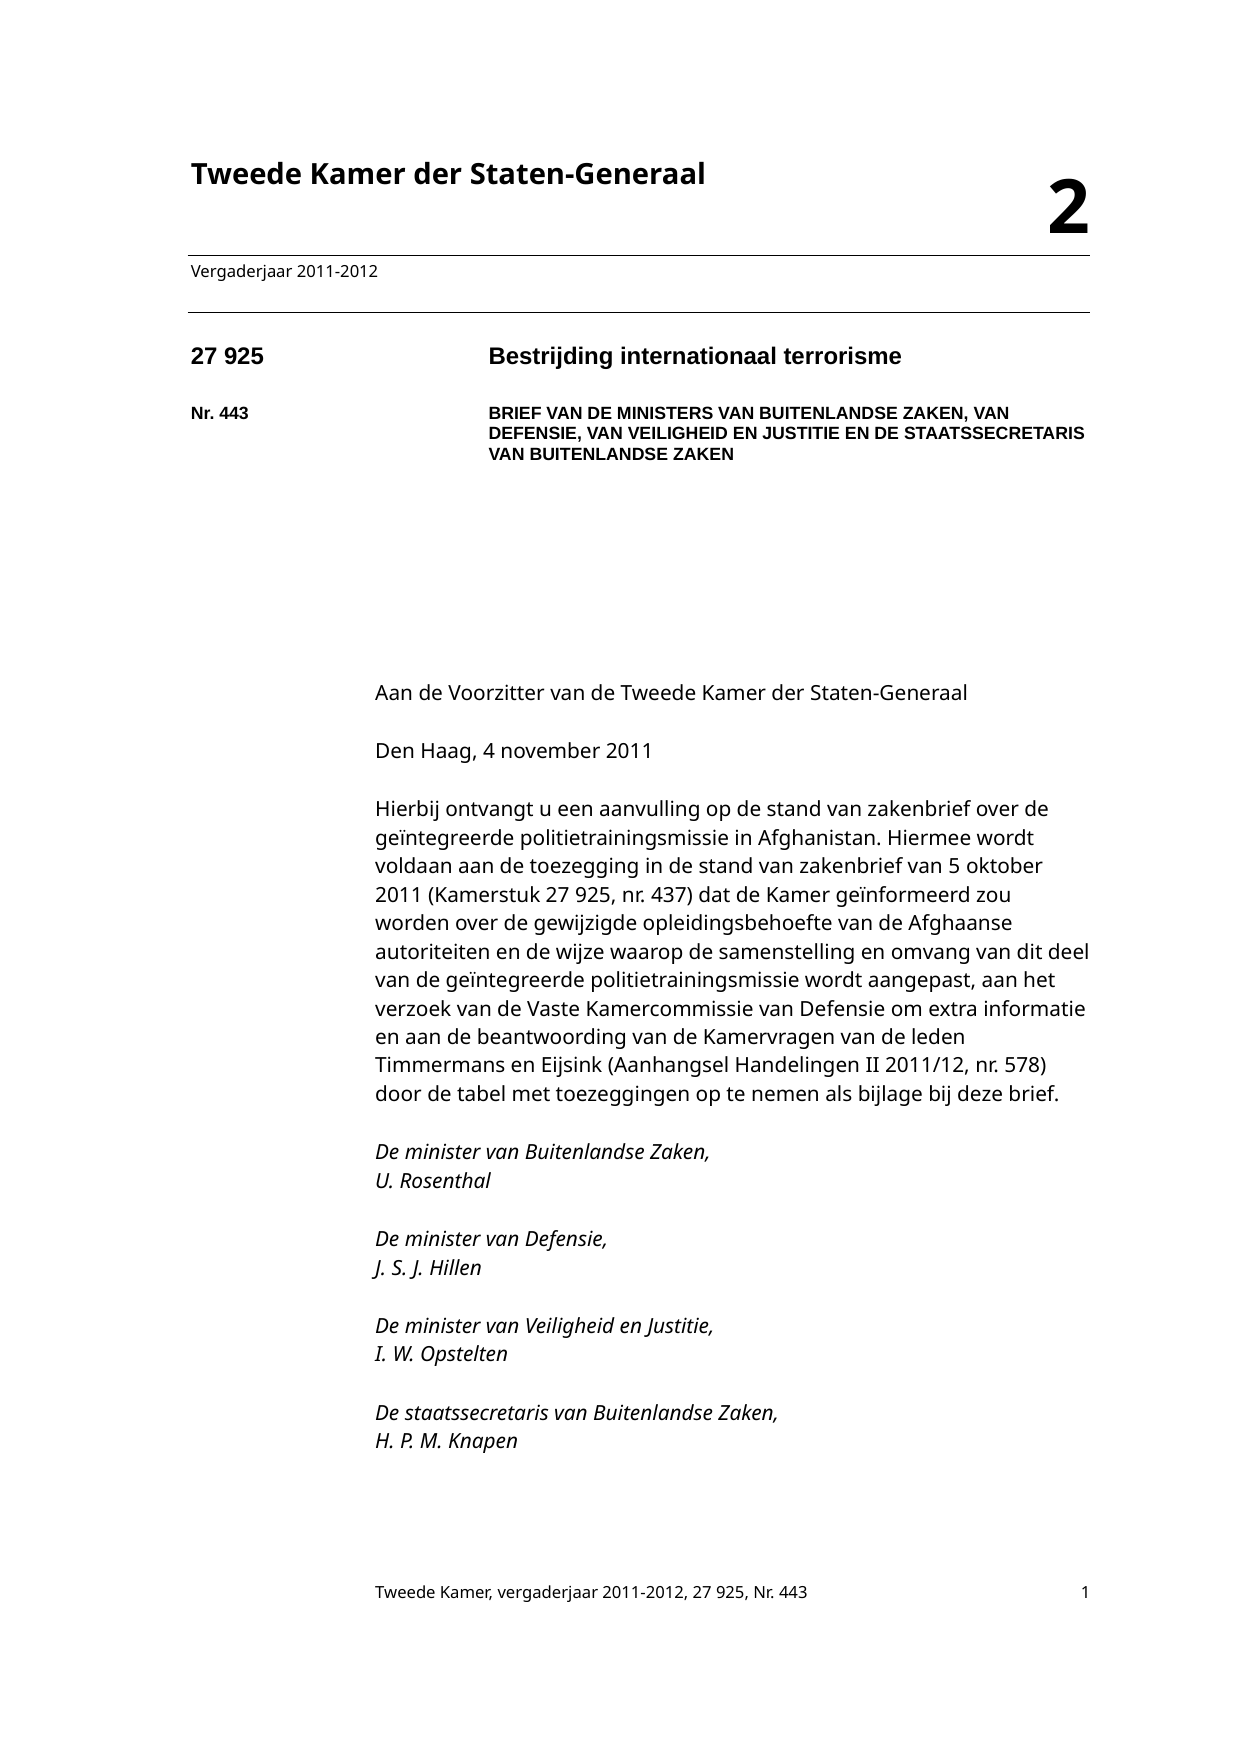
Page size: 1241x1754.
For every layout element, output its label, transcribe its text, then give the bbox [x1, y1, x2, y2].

text H. P. M. Knapen [375, 1426, 1090, 1455]
table_cell [485, 256, 1090, 312]
table_cell 27 925 [188, 339, 485, 399]
text J. S. J. Hillen [375, 1253, 1090, 1281]
table_cell Nr. 443 [188, 399, 485, 559]
table_cell [188, 313, 485, 339]
text De minister van Defensie, [375, 1224, 1090, 1253]
table_cell Bestrijding internationaal terrorisme [485, 339, 1090, 399]
text De staatssecretaris van Buitenlandse Zaken, [375, 1398, 1090, 1426]
text De minister van Buitenlandse Zaken, [375, 1137, 1090, 1166]
text I. W. Opstelten [375, 1339, 1090, 1368]
table_cell Vergaderjaar 2011-2012 [188, 256, 485, 312]
table_header Tweede Kamer der Staten-Generaal [188, 150, 909, 255]
text Hierbij ontvangt u een aanvulling op de stand van zakenbrief over de geïntegreerde politietrainingsmissie in Afghanistan. Hiermee wordt voldaan aan de toezegging in de stand van zakenbrief van 5 oktober 2011 (Kamerstuk 27 925, nr. 437) dat de Kamer geïnformeerd zou worden over de gewijzigde opleidingsbehoefte van de Afghaanse autoriteiten en de wijze waarop de samenstelling en omvang van dit deel van de geïntegreerde politietrainingsmissie wordt aangepast, aan het verzoek van de Vaste Kamercommissie van Defensie om extra informatie en aan de beantwoording van de Kamervragen van de leden Timmermans en Eijsink (Aanhangsel Handelingen II 2011/12, nr. 578) door de tabel met toezeggingen op te nemen als bijlage bij deze brief. [375, 794, 1090, 1107]
table_header 2 [910, 150, 1090, 255]
text Aan de Voorzitter van de Tweede Kamer der Staten-Generaal [375, 678, 1090, 706]
text Den Haag, 4 november 2011 [375, 736, 1090, 764]
text U. Rosenthal [375, 1166, 1090, 1194]
table_cell BRIEF VAN DE MINISTERS VAN BUITENLANDSE ZAKEN, VAN DEFENSIE, VAN VEILIGHEID EN JUSTITIE EN DE STAATSSECRETARIS VAN BUITENLANDSE ZAKEN [485, 399, 1090, 559]
text De minister van Veiligheid en Justitie, [375, 1311, 1090, 1339]
table_cell [485, 313, 1090, 339]
